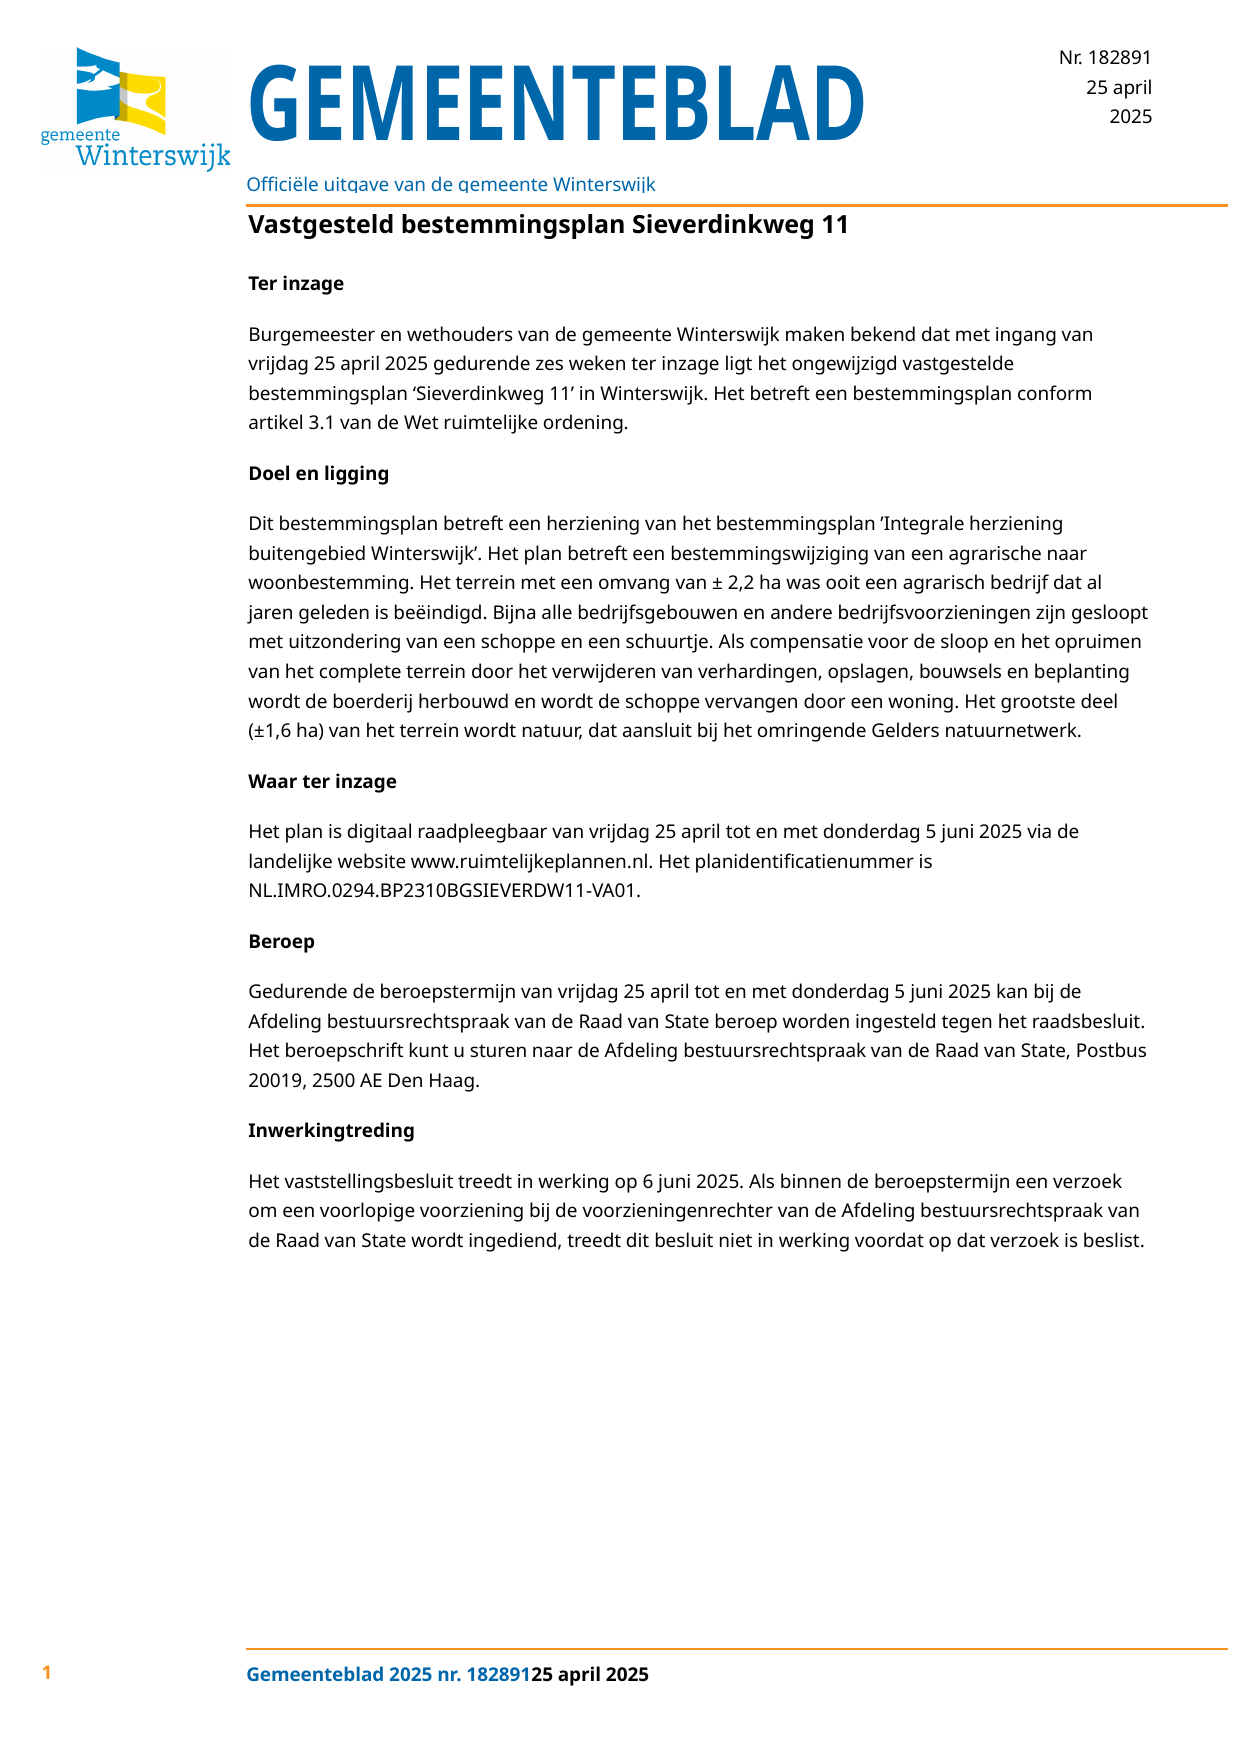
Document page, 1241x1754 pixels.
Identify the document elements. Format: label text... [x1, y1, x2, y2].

text Inwerkingtreding [248, 1117, 1152, 1143]
text Waar ter inzage [248, 768, 1152, 793]
text Vastgesteld bestemmingsplan Sieverdinkweg 11 [248, 207, 1152, 241]
text Het vaststellingsbesluit treedt in werking op 6 juni 2025. Als binnen de beroepstermijn een verzoek om een voorlopige voorziening bij de voorzieningenrechter van de Afdeling bestuursrechtspraak van de Raad van State wordt ingediend, treedt dit besluit niet in werking voordat op dat verzoek is beslist. [248, 1168, 1152, 1253]
picture [225, 153, 231, 162]
text Gedurende de beroepstermijn van vrijdag 25 april tot en met donderdag 5 juni 2025 kan bij de Afdeling bestuursrechtspraak van de Raad van State beroep worden ingesteld tegen het raadsbesluit. Het beroepschrift kunt u sturen naar de Afdeling bestuursrechtspraak van de Raad van State, Postbus 20019, 2500 AE Den Haag. [248, 978, 1152, 1093]
text Doel en ligging [248, 460, 1152, 486]
text Burgemeester en wethouders van de gemeente Winterswijk maken bekend dat met ingang van vrijdag 25 april 2025 gedurende zes weken ter inzage ligt het ongewijzigd vastgestelde bestemmingsplan ‘Sieverdinkweg 11’ in Winterswijk. Het betreft een bestemmingsplan conform artikel 3.1 van de Wet ruimtelijke ordening. [248, 321, 1152, 435]
text Beroep [248, 928, 1152, 953]
text Ter inzage [248, 270, 1152, 296]
text Het plan is digitaal raadpleegbaar van vrijdag 25 april tot en met donderdag 5 juni 2025 via de landelijke website www.ruimtelijkeplannen.nl. Het planidentificatienummer is NL.IMRO.0294.BP2310BGSIEVERDW11-VA01. [248, 818, 1152, 903]
picture [41, 47, 231, 172]
text Dit bestemmingsplan betreft een herziening van het bestemmingsplan ’Integrale herziening buitengebied Winterswijk’. Het plan betreft een bestemmingswijziging van een agrarische naar woonbestemming. Het terrein met een omvang van ± 2,2 ha was ooit een agrarisch bedrijf dat al jaren geleden is beëindigd. Bijna alle bedrijfsgebouwen en andere bedrijfsvoorzieningen zijn gesloopt met uitzondering van een schoppe en een schuurtje. Als compensatie voor de sloop en het opruimen van het complete terrein door het verwijderen van verhardingen, opslagen, bouwsels en beplanting wordt de boerderij herbouwd en wordt de schoppe vervangen door een woning. Het grootste deel (±1,6 ha) van het terrein wordt natuur, dat aansluit bij het omringende Gelders natuurnetwerk. [248, 510, 1152, 743]
